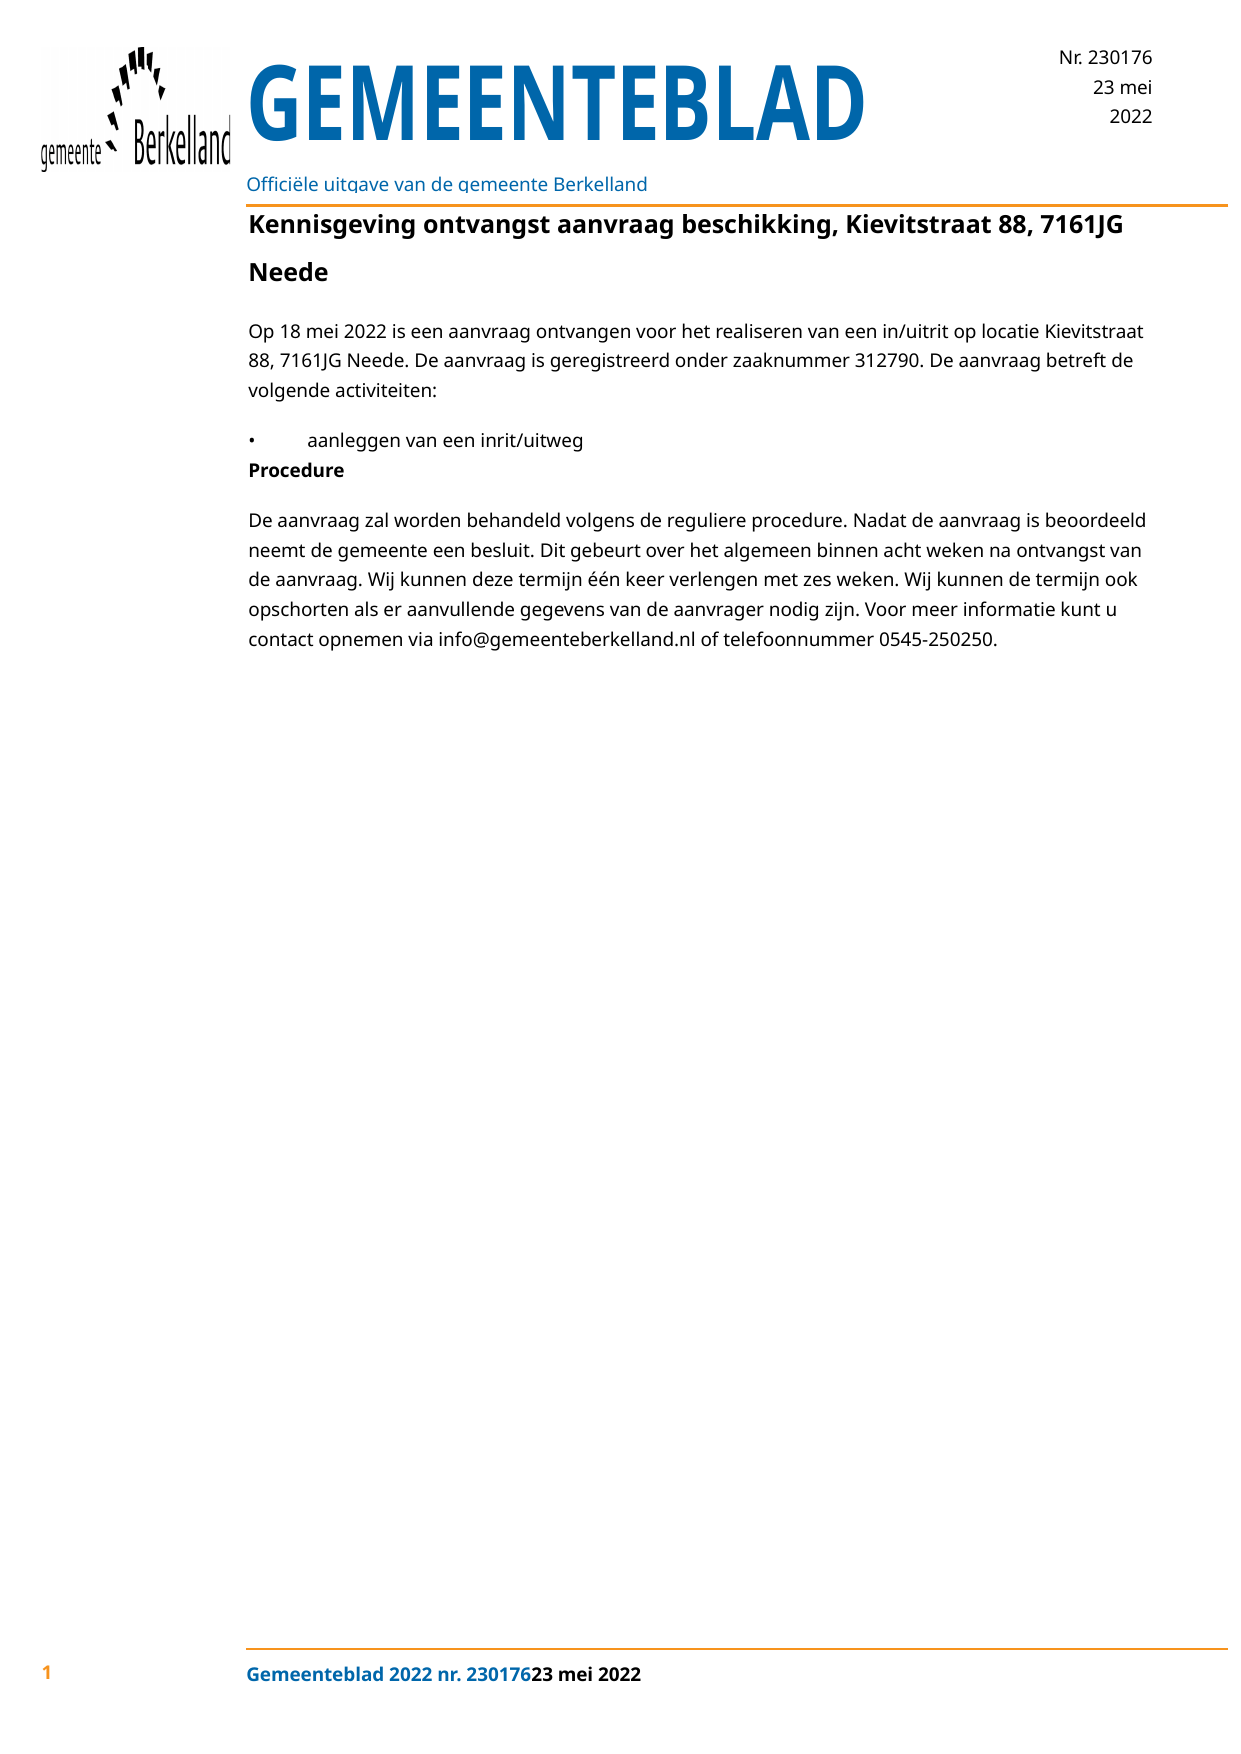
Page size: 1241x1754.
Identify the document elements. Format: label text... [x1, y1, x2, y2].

text Op 18 mei 2022 is een aanvraag ontvangen voor het realiseren van een in/uitrit op locatie Kievitstraat 88, 7161JG Neede. De aanvraag is geregistreerd onder zaaknummer 312790. De aanvraag betreft de volgende activiteiten: [248, 318, 1152, 403]
list aanleggen van een inrit/uitweg [248, 427, 1152, 453]
text De aanvraag zal worden behandeld volgens de reguliere procedure. Nadat de aanvraag is beoordeeld neemt de gemeente een besluit. Dit gebeurt over het algemeen binnen acht weken na ontvangst van de aanvraag. Wij kunnen deze termijn één keer verlengen met zes weken. Wij kunnen de termijn ook opschorten als er aanvullende gegevens van de aanvrager nodig zijn. Voor meer informatie kunt u contact opnemen via info@gemeenteberkelland.nl of telefoonnummer 0545-250250. [248, 507, 1152, 652]
picture [41, 47, 231, 172]
text Kennisgeving ontvangst aanvraag beschikking, Kievitstraat 88, 7161JG Neede [248, 207, 1152, 288]
text Procedure [248, 457, 1152, 483]
